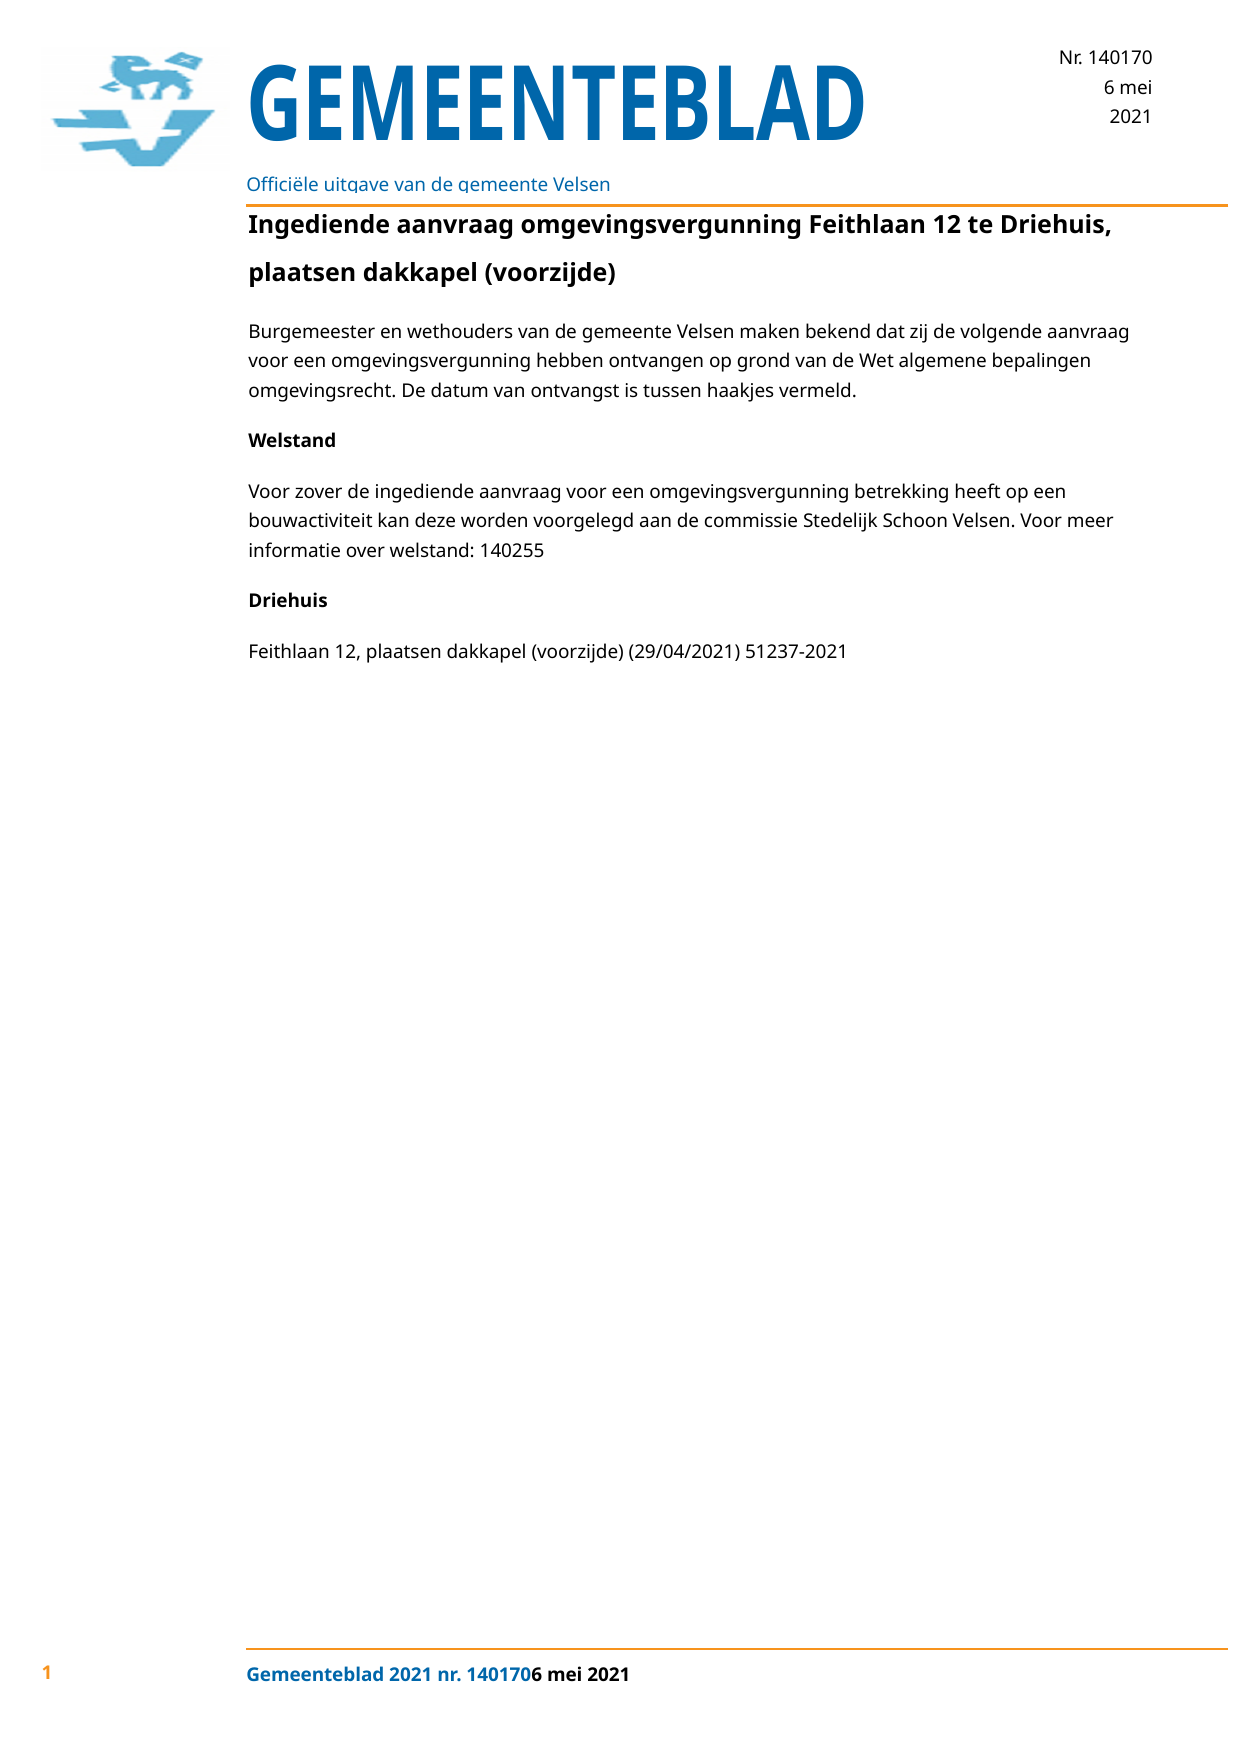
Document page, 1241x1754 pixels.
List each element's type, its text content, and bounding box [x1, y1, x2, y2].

text Ingediende aanvraag omgevingsvergunning Feithlaan 12 te Driehuis, plaatsen dakkapel (voorzijde) [248, 207, 1152, 288]
text Welstand [248, 427, 1152, 453]
text Burgemeester en wethouders van de gemeente Velsen maken bekend dat zij de volgende aanvraag voor een omgevingsvergunning hebben ontvangen op grond van de Wet algemene bepalingen omgevingsrecht. De datum van ontvangst is tussen haakjes vermeld. [248, 318, 1152, 403]
text Driehuis [248, 587, 1152, 613]
picture [41, 47, 231, 172]
text Feithlaan 12, plaatsen dakkapel (voorzijde) (29/04/2021) 51237-2021 [248, 638, 1152, 664]
text Voor zover de ingediende aanvraag voor een omgevingsvergunning betrekking heeft op een bouwactiviteit kan deze worden voorgelegd aan de commissie Stedelijk Schoon Velsen. Voor meer informatie over welstand: 140255 [248, 478, 1152, 563]
